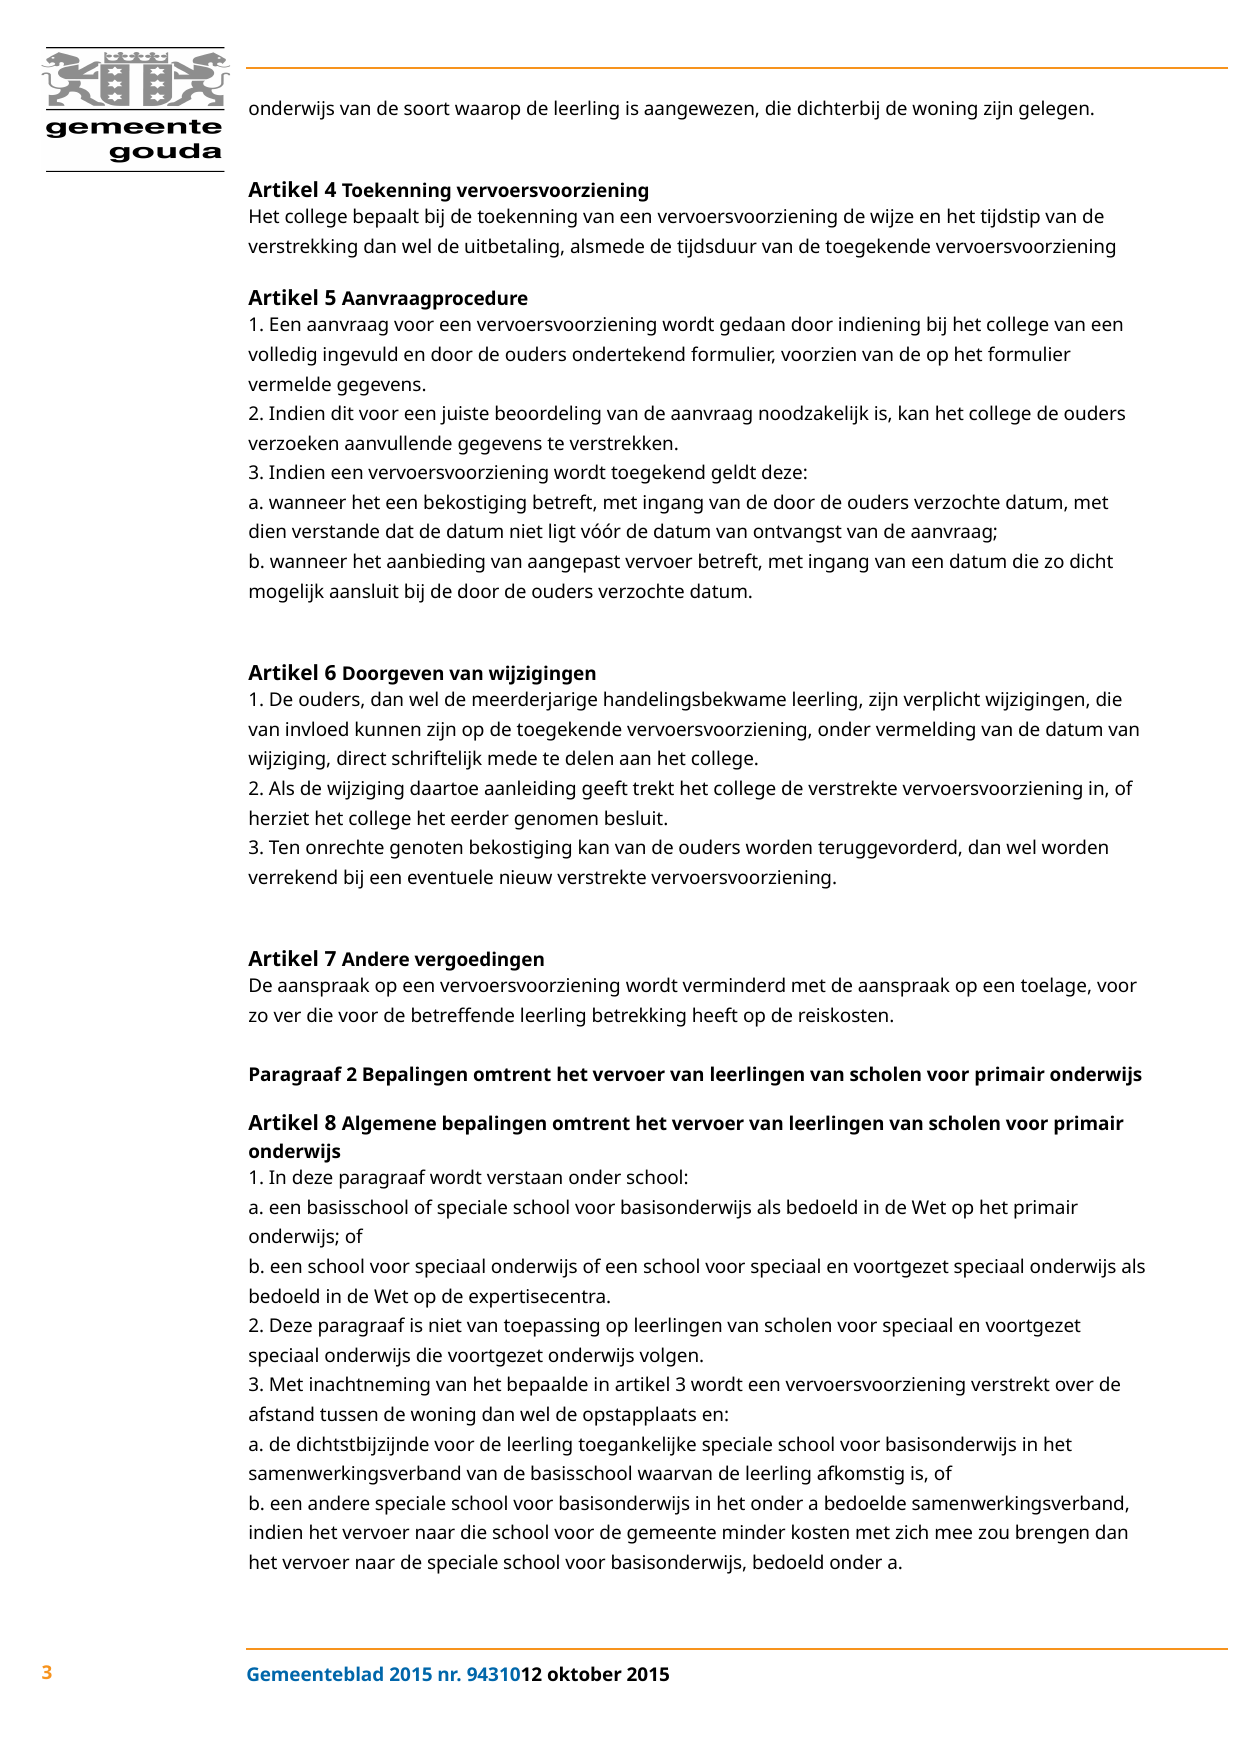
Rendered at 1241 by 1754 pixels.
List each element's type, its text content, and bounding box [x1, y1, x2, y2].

text Artikel 7 Andere vergoedingen [248, 944, 1152, 972]
text 1. In deze paragraaf wordt verstaan onder school: [248, 1164, 1152, 1190]
text Artikel 6 Doorgeven van wijzigingen [248, 658, 1152, 686]
text Artikel 5 Aanvraagprocedure [248, 283, 1152, 312]
text 2. Indien dit voor een juiste beoordeling van de aanvraag noodzakelijk is, kan het college de ouders verzoeken aanvullende gegevens te verstrekken. [248, 400, 1152, 456]
text b. een andere speciale school voor basisonderwijs in het onder a bedoelde samenwerkingsverband, indien het vervoer naar die school voor de gemeente minder kosten met zich mee zou brengen dan het vervoer naar de speciale school voor basisonderwijs, bedoeld onder a. [248, 1490, 1152, 1575]
text onderwijs van de soort waarop de leerling is aangewezen, die dichterbij de woning zijn gelegen. [248, 95, 1152, 121]
text Artikel 8 Algemene bepalingen omtrent het vervoer van leerlingen van scholen voor primair onderwijs [248, 1108, 1152, 1164]
text b. een school voor speciaal onderwijs of een school voor speciaal en voortgezet speciaal onderwijs als bedoeld in de Wet op de expertisecentra. [248, 1253, 1152, 1308]
text De aanspraak op een vervoersvoorziening wordt verminderd met de aanspraak op een toelage, voor zo ver die voor de betreffende leerling betrekking heeft op de reiskosten. [248, 972, 1152, 1028]
text 1. Een aanvraag voor een vervoersvoorziening wordt gedaan door indiening bij het college van een volledig ingevuld en door de ouders ondertekend formulier, voorzien van de op het formulier vermelde gegevens. [248, 312, 1152, 397]
text 3. Indien een vervoersvoorziening wordt toegekend geldt deze: [248, 459, 1152, 485]
text 1. De ouders, dan wel de meerderjarige handelingsbekwame leerling, zijn verplicht wijzigingen, die van invloed kunnen zijn op de toegekende vervoersvoorziening, onder vermelding van de datum van wijziging, direct schriftelijk mede te delen aan het college. [248, 686, 1152, 771]
text a. een basisschool of speciale school voor basisonderwijs als bedoeld in de Wet op het primair onderwijs; of [248, 1194, 1152, 1249]
text 2. Als de wijziging daartoe aanleiding geeft trekt het college de verstrekte vervoersvoorziening in, of herziet het college het eerder genomen besluit. [248, 775, 1152, 830]
picture [41, 47, 231, 172]
text Het college bepaalt bij de toekenning van een vervoersvoorziening de wijze en het tijdstip van de verstrekking dan wel de uitbetaling, alsmede de tijdsduur van de toegekende vervoersvoorziening [248, 203, 1152, 258]
text b. wanneer het aanbieding van aangepast vervoer betreft, met ingang van een datum die zo dicht mogelijk aansluit bij de door de ouders verzochte datum. [248, 548, 1152, 604]
text Artikel 4 Toekenning vervoersvoorziening [248, 175, 1152, 203]
text 2. Deze paragraaf is niet van toepassing op leerlingen van scholen voor speciaal en voortgezet speciaal onderwijs die voortgezet onderwijs volgen. [248, 1312, 1152, 1368]
text a. wanneer het een bekostiging betreft, met ingang van de door de ouders verzochte datum, met dien verstande dat de datum niet ligt vóór de datum van ontvangst van de aanvraag; [248, 489, 1152, 544]
text a. de dichtstbijzijnde voor de leerling toegankelijke speciale school voor basisonderwijs in het samenwerkingsverband van de basisschool waarvan de leerling afkomstig is, of [248, 1431, 1152, 1486]
text Paragraaf 2 Bepalingen omtrent het vervoer van leerlingen van scholen voor primair onderwijs [248, 1061, 1152, 1087]
text 3. Ten onrechte genoten bekostiging kan van de ouders worden teruggevorderd, dan wel worden verrekend bij een eventuele nieuw verstrekte vervoersvoorziening. [248, 834, 1152, 889]
text 3. Met inachtneming van het bepaalde in artikel 3 wordt een vervoersvoorziening verstrekt over de afstand tussen de woning dan wel de opstapplaats en: [248, 1372, 1152, 1427]
